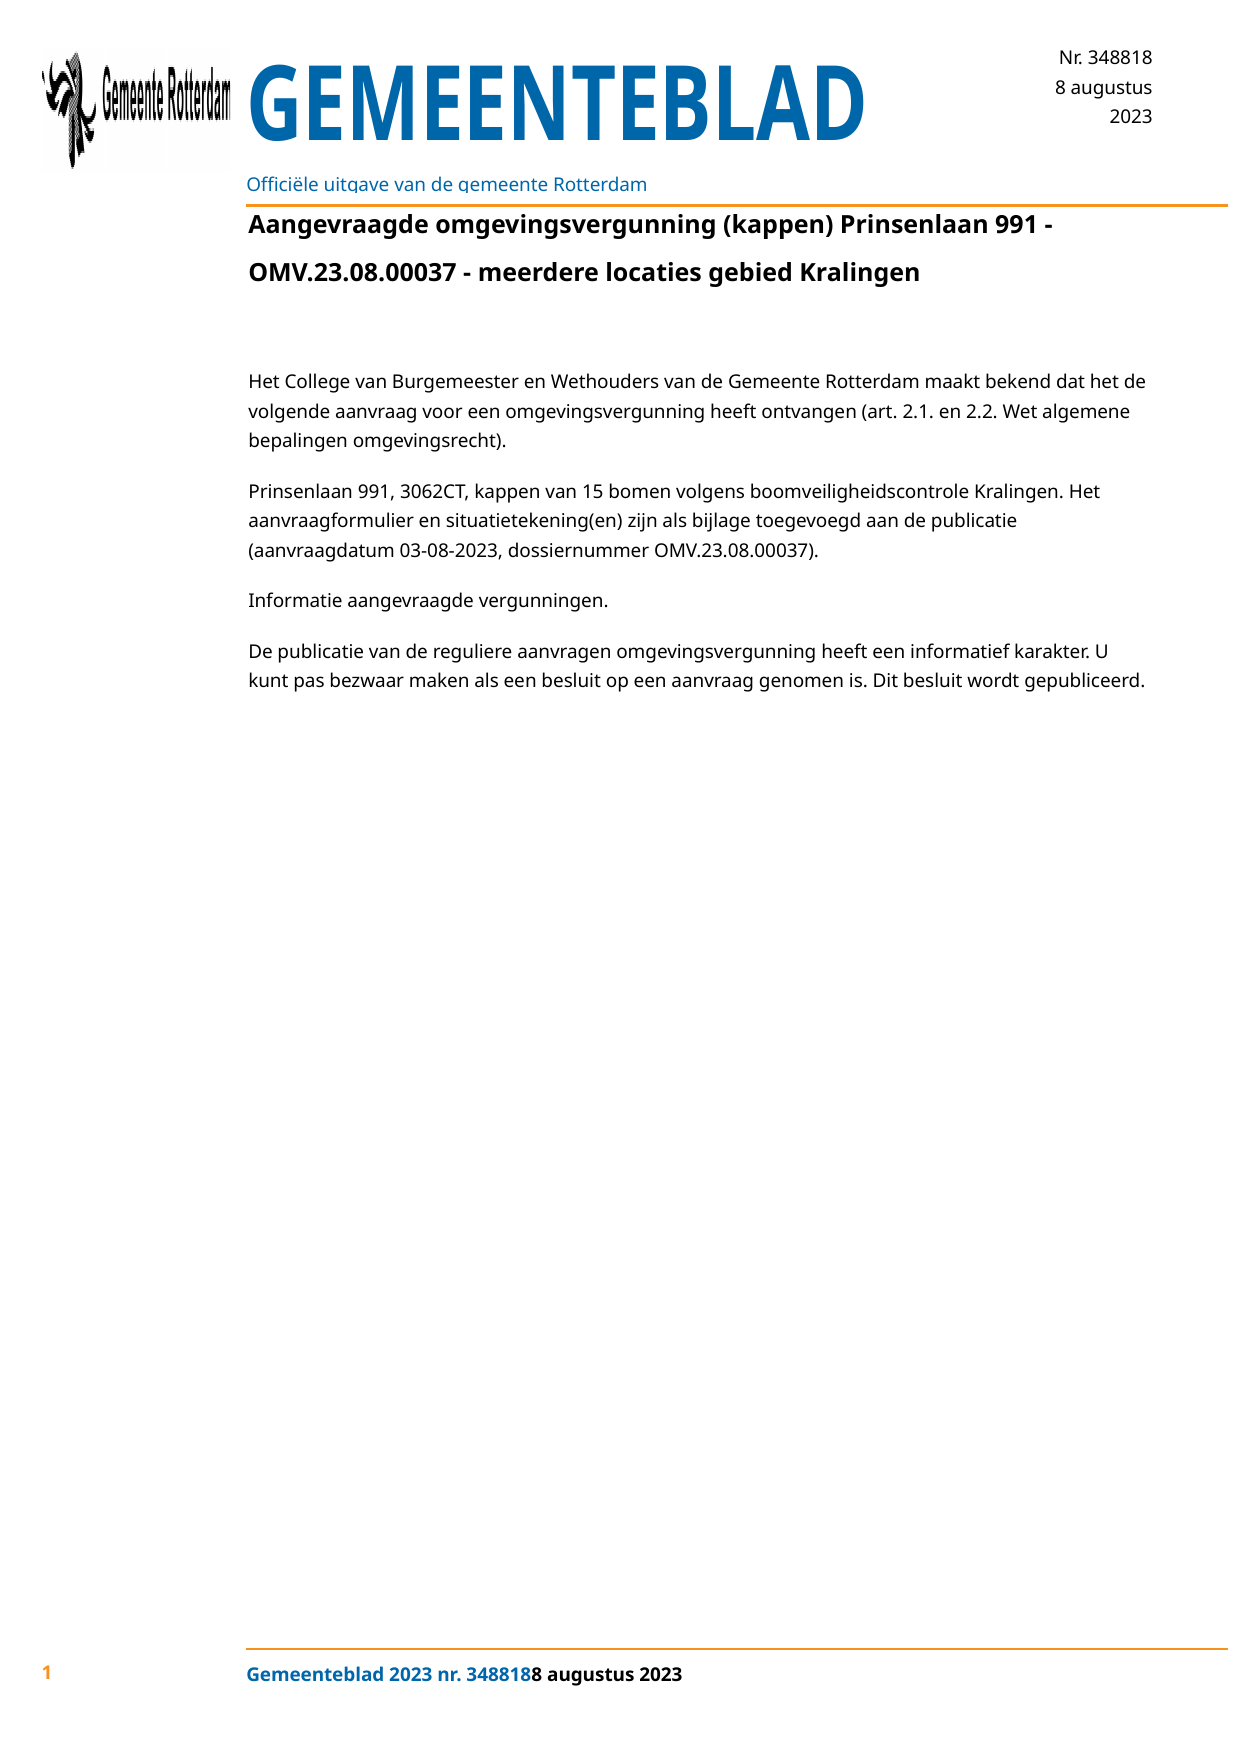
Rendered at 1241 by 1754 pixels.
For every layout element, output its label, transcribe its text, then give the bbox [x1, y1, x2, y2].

picture [41, 47, 231, 172]
text Prinsenlaan 991, 3062CT, kappen van 15 bomen volgens boomveiligheidscontrole Kralingen. Het aanvraagformulier en situatietekening(en) zijn als bijlage toegevoegd aan de publicatie (aanvraagdatum 03-08-2023, dossiernummer OMV.23.08.00037). [248, 478, 1152, 563]
text Informatie aangevraagde vergunningen. [248, 587, 1152, 613]
text Het College van Burgemeester en Wethouders van de Gemeente Rotterdam maakt bekend dat het de volgende aanvraag voor een omgevingsvergunning heeft ontvangen (art. 2.1. en 2.2. Wet algemene bepalingen omgevingsrecht). [248, 368, 1152, 453]
text De publicatie van de reguliere aanvragen omgevingsvergunning heeft een informatief karakter. U kunt pas bezwaar maken als een besluit op een aanvraag genomen is. Dit besluit wordt gepubliceerd. [248, 638, 1152, 693]
text Aangevraagde omgevingsvergunning (kappen) Prinsenlaan 991 - OMV.23.08.00037 - meerdere locaties gebied Kralingen [248, 207, 1152, 288]
